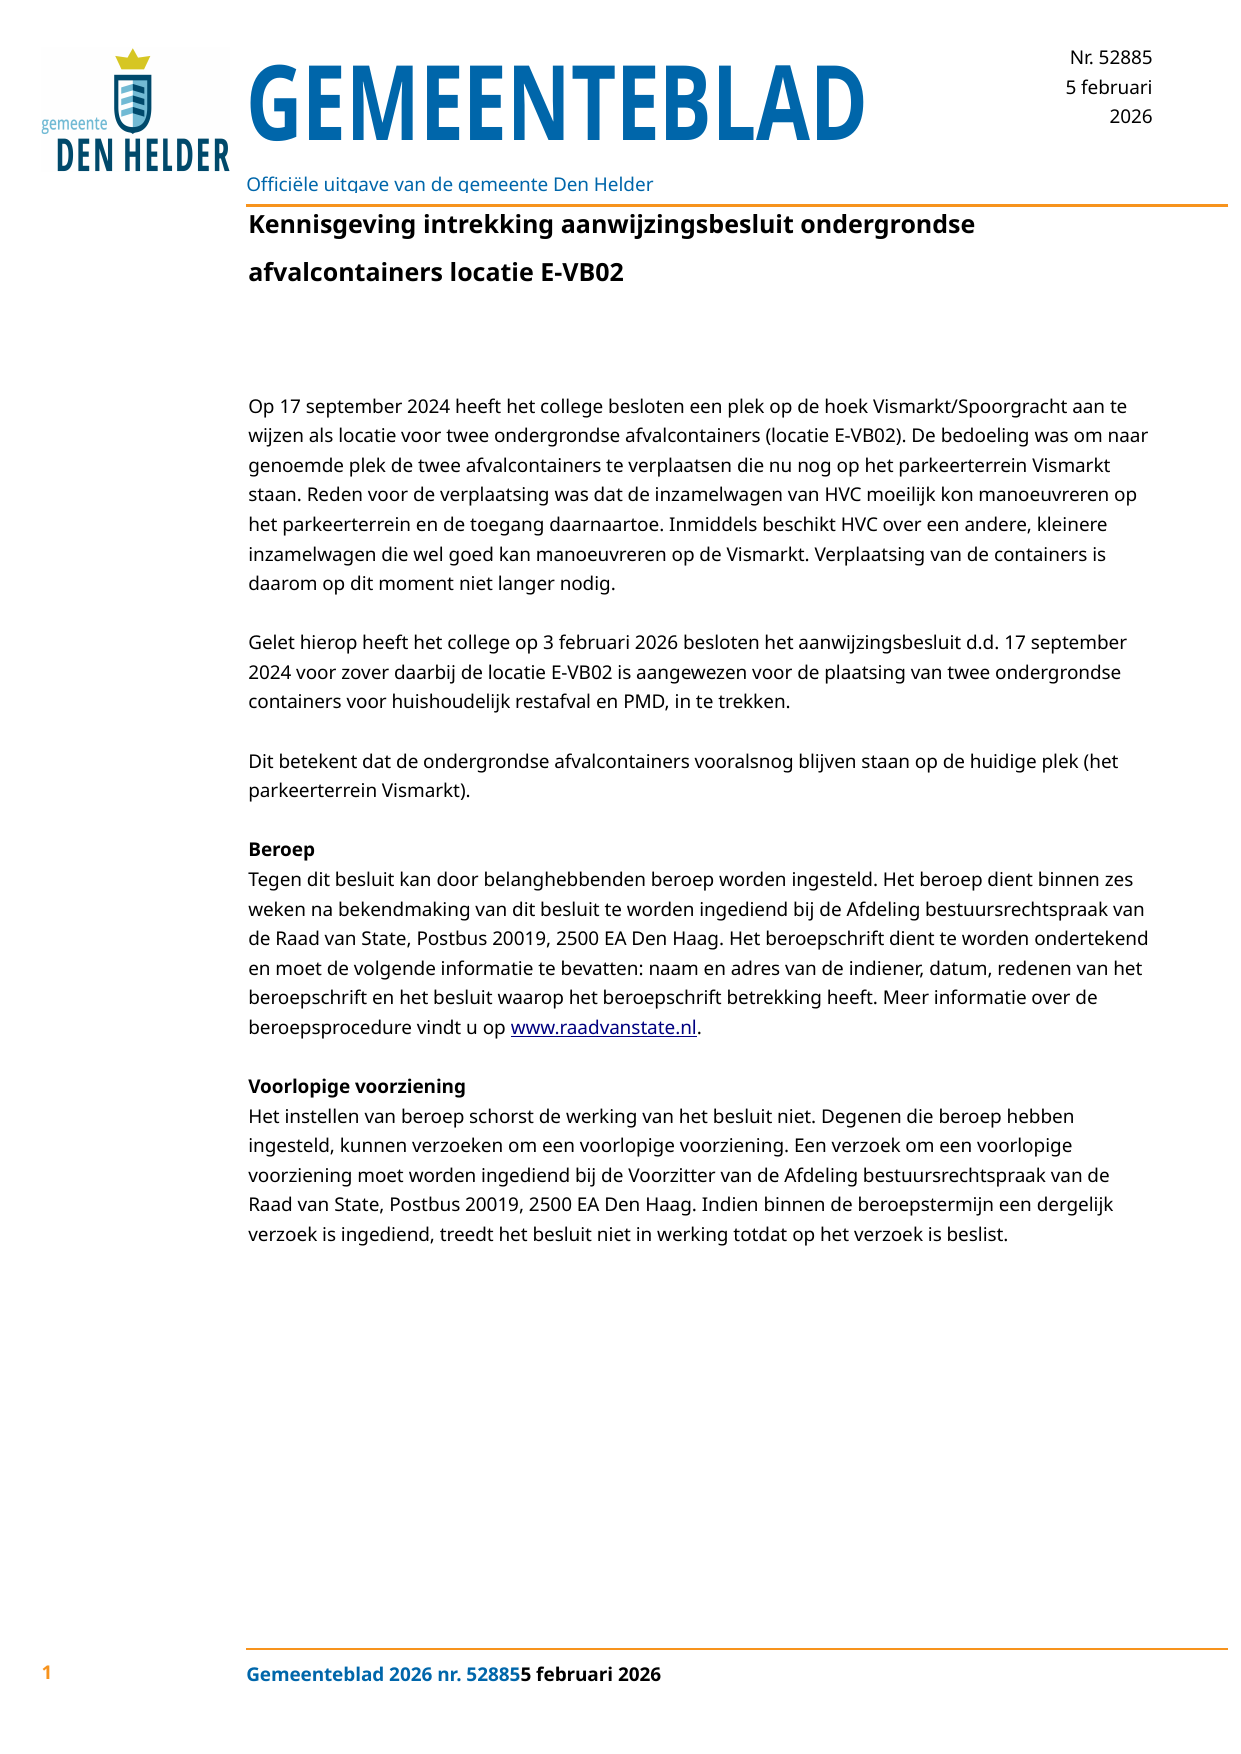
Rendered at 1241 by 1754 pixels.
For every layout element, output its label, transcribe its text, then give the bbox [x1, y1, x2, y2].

text Tegen dit besluit kan door belanghebbenden beroep worden ingesteld. Het beroep dient binnen zes weken na bekendmaking van dit besluit te worden ingediend bij de Afdeling bestuursrechtspraak van de Raad van State, Postbus 20019, 2500 EA Den Haag. Het beroepschrift dient te worden ondertekend en moet de volgende informatie te bevatten: naam en adres van de indiener, datum, redenen van het beroepschrift en het besluit waarop het beroepschrift betrekking heeft. Meer informatie over de beroepsprocedure vindt u op www.raadvanstate.nl. [248, 866, 1152, 1040]
text Het instellen van beroep schorst de werking van het besluit niet. Degenen die beroep hebben ingesteld, kunnen verzoeken om een voorlopige voorziening. Een verzoek om een voorlopige voorziening moet worden ingediend bij de Voorzitter van de Afdeling bestuursrechtspraak van de Raad van State, Postbus 20019, 2500 EA Den Haag. Indien binnen de beroepstermijn een dergelijk verzoek is ingediend, treedt het besluit niet in werking totdat op het verzoek is beslist. [248, 1103, 1152, 1247]
picture [130, 157, 135, 172]
text Dit betekent dat de ondergrondse afvalcontainers vooralsnog blijven staan op de huidige plek (het parkeerterrein Vismarkt). [248, 748, 1152, 803]
picture [41, 47, 231, 172]
picture [220, 160, 224, 172]
picture [100, 154, 106, 172]
text Beroep [248, 837, 1152, 862]
text Gelet hierop heeft het college op 3 februari 2026 besloten het aanwijzingsbesluit d.d. 17 september 2024 voor zover daarbij de locatie E-VB02 is aangewezen voor de plaatsing van twee ondergrondse containers voor huishoudelijk restafval en PMD, in te trekken. [248, 629, 1152, 714]
picture [182, 144, 187, 165]
text Kennisgeving intrekking aanwijzingsbesluit ondergrondse afvalcontainers locatie E-VB02 [248, 207, 1152, 288]
picture [63, 144, 68, 165]
text Voorlopige voorziening [248, 1073, 1152, 1099]
text Op 17 september 2024 heeft het college besloten een plek op de hoek Vismarkt/Spoorgracht aan te wijzen als locatie voor twee ondergrondse afvalcontainers (locatie E-VB02). De bedoeling was om naar genoemde plek de twee afvalcontainers te verplaatsen die nu nog op het parkeerterrein Vismarkt staan. Reden voor de verplaatsing was dat de inzamelwagen van HVC moeilijk kon manoeuvreren op het parkeerterrein en de toegang daarnaartoe. Inmiddels beschikt HVC over een andere, kleinere inzamelwagen die wel goed kan manoeuvreren op de Vismarkt. Verplaatsing van de containers is daarom op dit moment niet langer nodig. [248, 393, 1152, 596]
